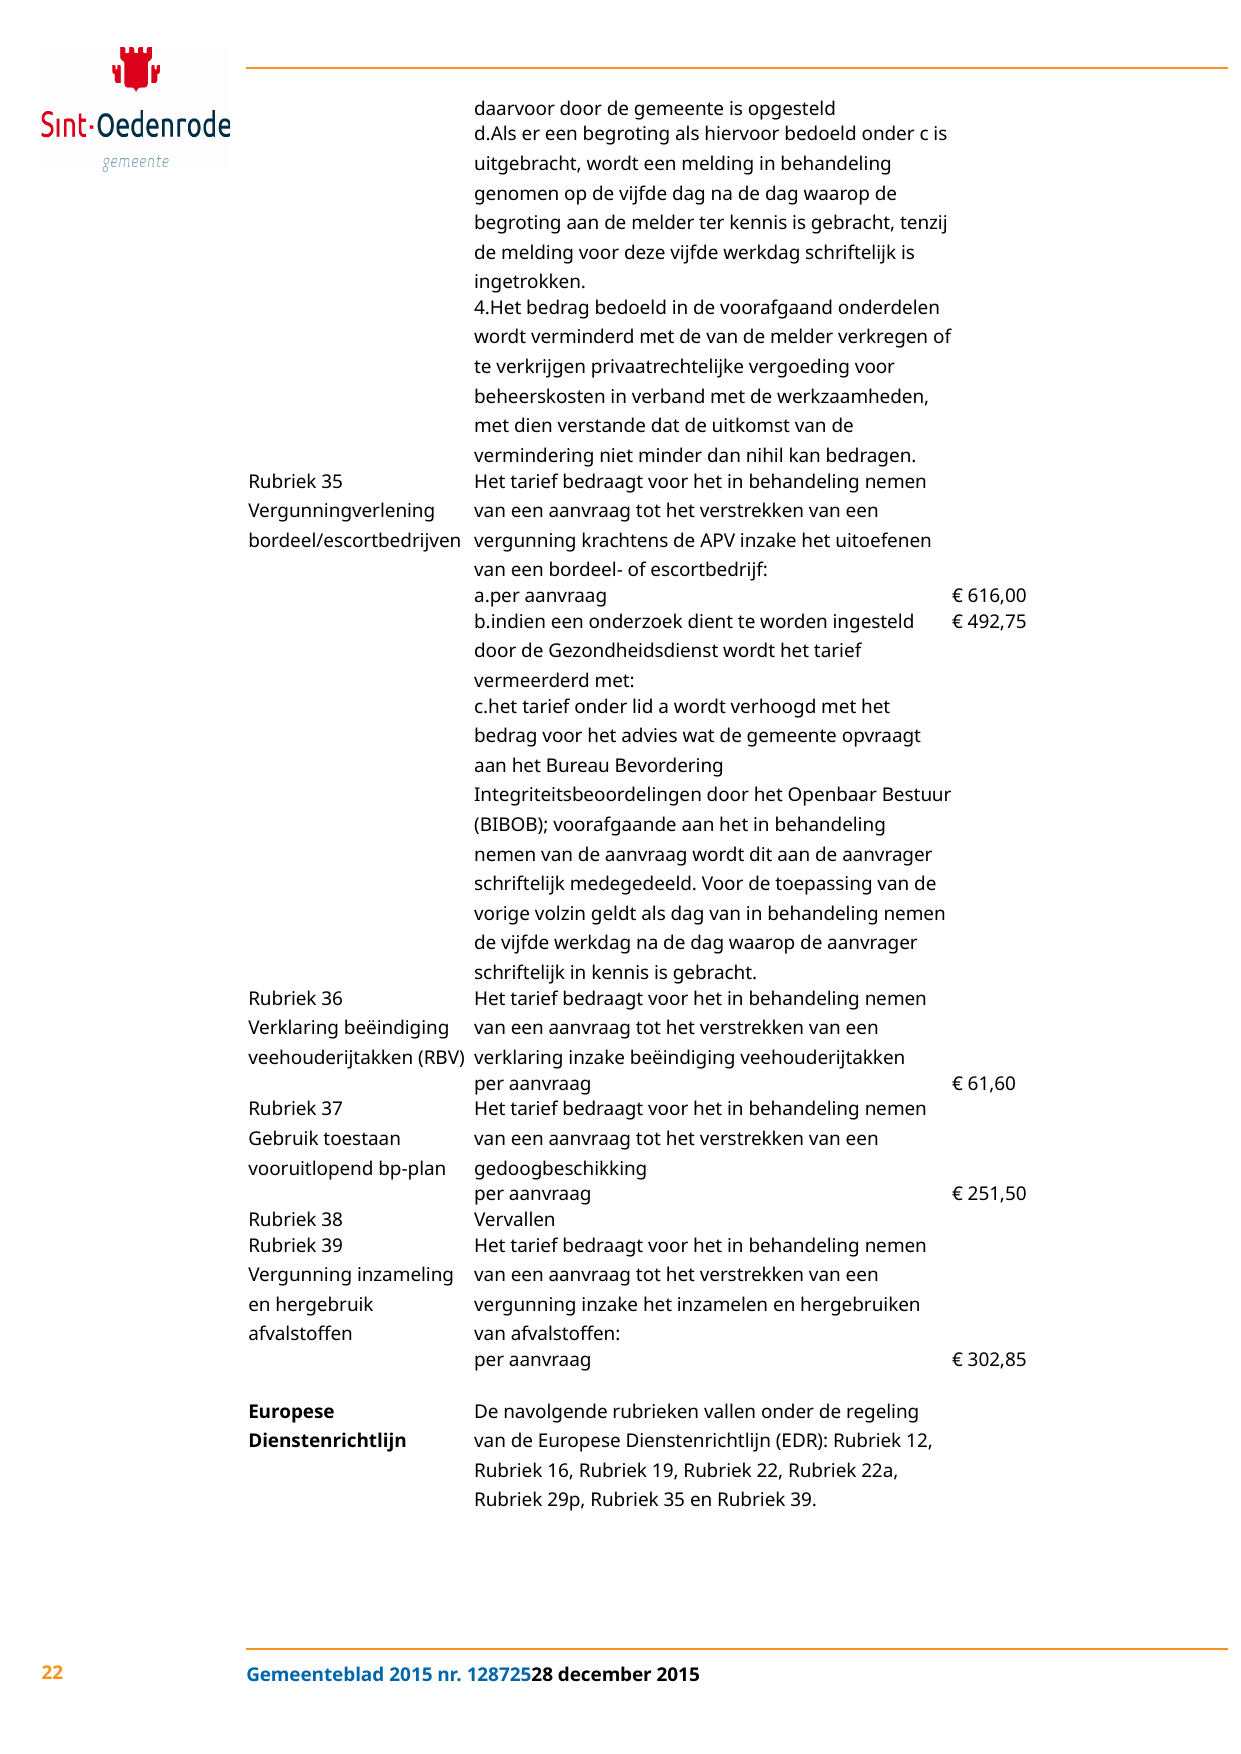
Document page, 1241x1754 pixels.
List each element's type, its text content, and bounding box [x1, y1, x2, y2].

table_cell [248, 1346, 474, 1372]
table_cell Het tarief bedraagt voor het in behandeling nemen van een aanvraag tot het verstrekken van een vergunning inzake het inzamelen en hergebruiken van afvalstoffen: [474, 1232, 952, 1346]
table_cell [474, 1512, 952, 1538]
table_cell € 61,60 [952, 1070, 1152, 1096]
table_cell [952, 121, 1152, 294]
table_cell [952, 693, 1152, 985]
table_cell [248, 294, 474, 468]
table_cell [952, 1538, 1152, 1564]
table_cell [952, 468, 1152, 582]
table_cell [248, 582, 474, 608]
table_cell [248, 95, 474, 121]
table_cell De navolgende rubrieken vallen onder de regeling van de Europese Dienstenrichtlijn (EDR): Rubriek 12, Rubriek 16, Rubriek 19, Rubriek 22, Rubriek 22a, Rubriek 29p, Rubriek 35 en Rubriek 39. [474, 1398, 952, 1512]
table_cell [952, 985, 1152, 1070]
table_cell a.per aanvraag [474, 582, 952, 608]
table_cell c.het tarief onder lid a wordt verhoogd met het bedrag voor het advies wat de gemeente opvraagt aan het Bureau Bevordering Integriteitsbeoordelingen door het Openbaar Bestuur (BIBOB); voorafgaande aan het in behandeling nemen van de aanvraag wordt dit aan de aanvrager schriftelijk medegedeeld. Voor de toepassing van de vorige volzin geldt als dag van in behandeling nemen de vijfde werkdag na de dag waarop de aanvrager schriftelijk in kennis is gebracht. [474, 693, 952, 985]
table_cell Het tarief bedraagt voor het in behandeling nemen van een aanvraag tot het verstrekken van een verklaring inzake beëindiging veehouderijtakken [474, 985, 952, 1070]
table_cell € 251,50 [952, 1180, 1152, 1206]
table_cell Rubriek 37 Gebruik toestaan vooruitlopend bp-plan [248, 1096, 474, 1180]
table_cell [952, 1206, 1152, 1232]
table_cell [248, 1180, 474, 1206]
table_cell b.indien een onderzoek dient te worden ingesteld door de Gezondheidsdienst wordt het tarief vermeerderd met: [474, 608, 952, 693]
table_cell [952, 1398, 1152, 1512]
table_cell Rubriek 35 Vergunningverlening bordeel/escortbedrijven [248, 468, 474, 582]
table_cell [952, 1096, 1152, 1180]
table_cell Rubriek 38 [248, 1206, 474, 1232]
table_cell d.Als er een begroting als hiervoor bedoeld onder c is uitgebracht, wordt een melding in behandeling genomen op de vijfde dag na de dag waarop de begroting aan de melder ter kennis is gebracht, tenzij de melding voor deze vijfde werkdag schriftelijk is ingetrokken. [474, 121, 952, 294]
table_cell [248, 693, 474, 985]
table_cell [248, 1512, 474, 1538]
table_cell [474, 1538, 952, 1564]
table_cell per aanvraag [474, 1346, 952, 1372]
table_cell Rubriek 39 Vergunning inzameling en hergebruik afvalstoffen [248, 1232, 474, 1346]
table_cell Rubriek 36 Verklaring beëindiging veehouderijtakken (RBV) [248, 985, 474, 1070]
table_cell € 616,00 [952, 582, 1152, 608]
table_cell Het tarief bedraagt voor het in behandeling nemen van een aanvraag tot het verstrekken van een gedoogbeschikking [474, 1096, 952, 1180]
table_cell [952, 1372, 1152, 1398]
table_cell [474, 1372, 952, 1398]
table_cell [952, 1232, 1152, 1346]
table_cell Europese Dienstenrichtlijn [248, 1398, 474, 1512]
table_cell [248, 121, 474, 294]
table_cell [248, 1372, 474, 1398]
table_cell [952, 294, 1152, 468]
table_cell per aanvraag [474, 1070, 952, 1096]
table_cell Vervallen [474, 1206, 952, 1232]
table_cell [248, 1070, 474, 1096]
table_cell [248, 608, 474, 693]
picture [41, 47, 231, 172]
table_cell 4.Het bedrag bedoeld in de voorafgaand onderdelen wordt verminderd met de van de melder verkregen of te verkrijgen privaatrechtelijke vergoeding voor beheerskosten in verband met de werkzaamheden, met dien verstande dat de uitkomst van de vermindering niet minder dan nihil kan bedragen. [474, 294, 952, 468]
table_cell [248, 1538, 474, 1564]
table_cell [952, 95, 1152, 121]
table_cell € 302,85 [952, 1346, 1152, 1372]
table_cell [952, 1512, 1152, 1538]
table_cell per aanvraag [474, 1180, 952, 1206]
table_cell daarvoor door de gemeente is opgesteld [474, 95, 952, 121]
table_cell Het tarief bedraagt voor het in behandeling nemen van een aanvraag tot het verstrekken van een vergunning krachtens de APV inzake het uitoefenen van een bordeel- of escortbedrijf: [474, 468, 952, 582]
table_cell € 492,75 [952, 608, 1152, 693]
